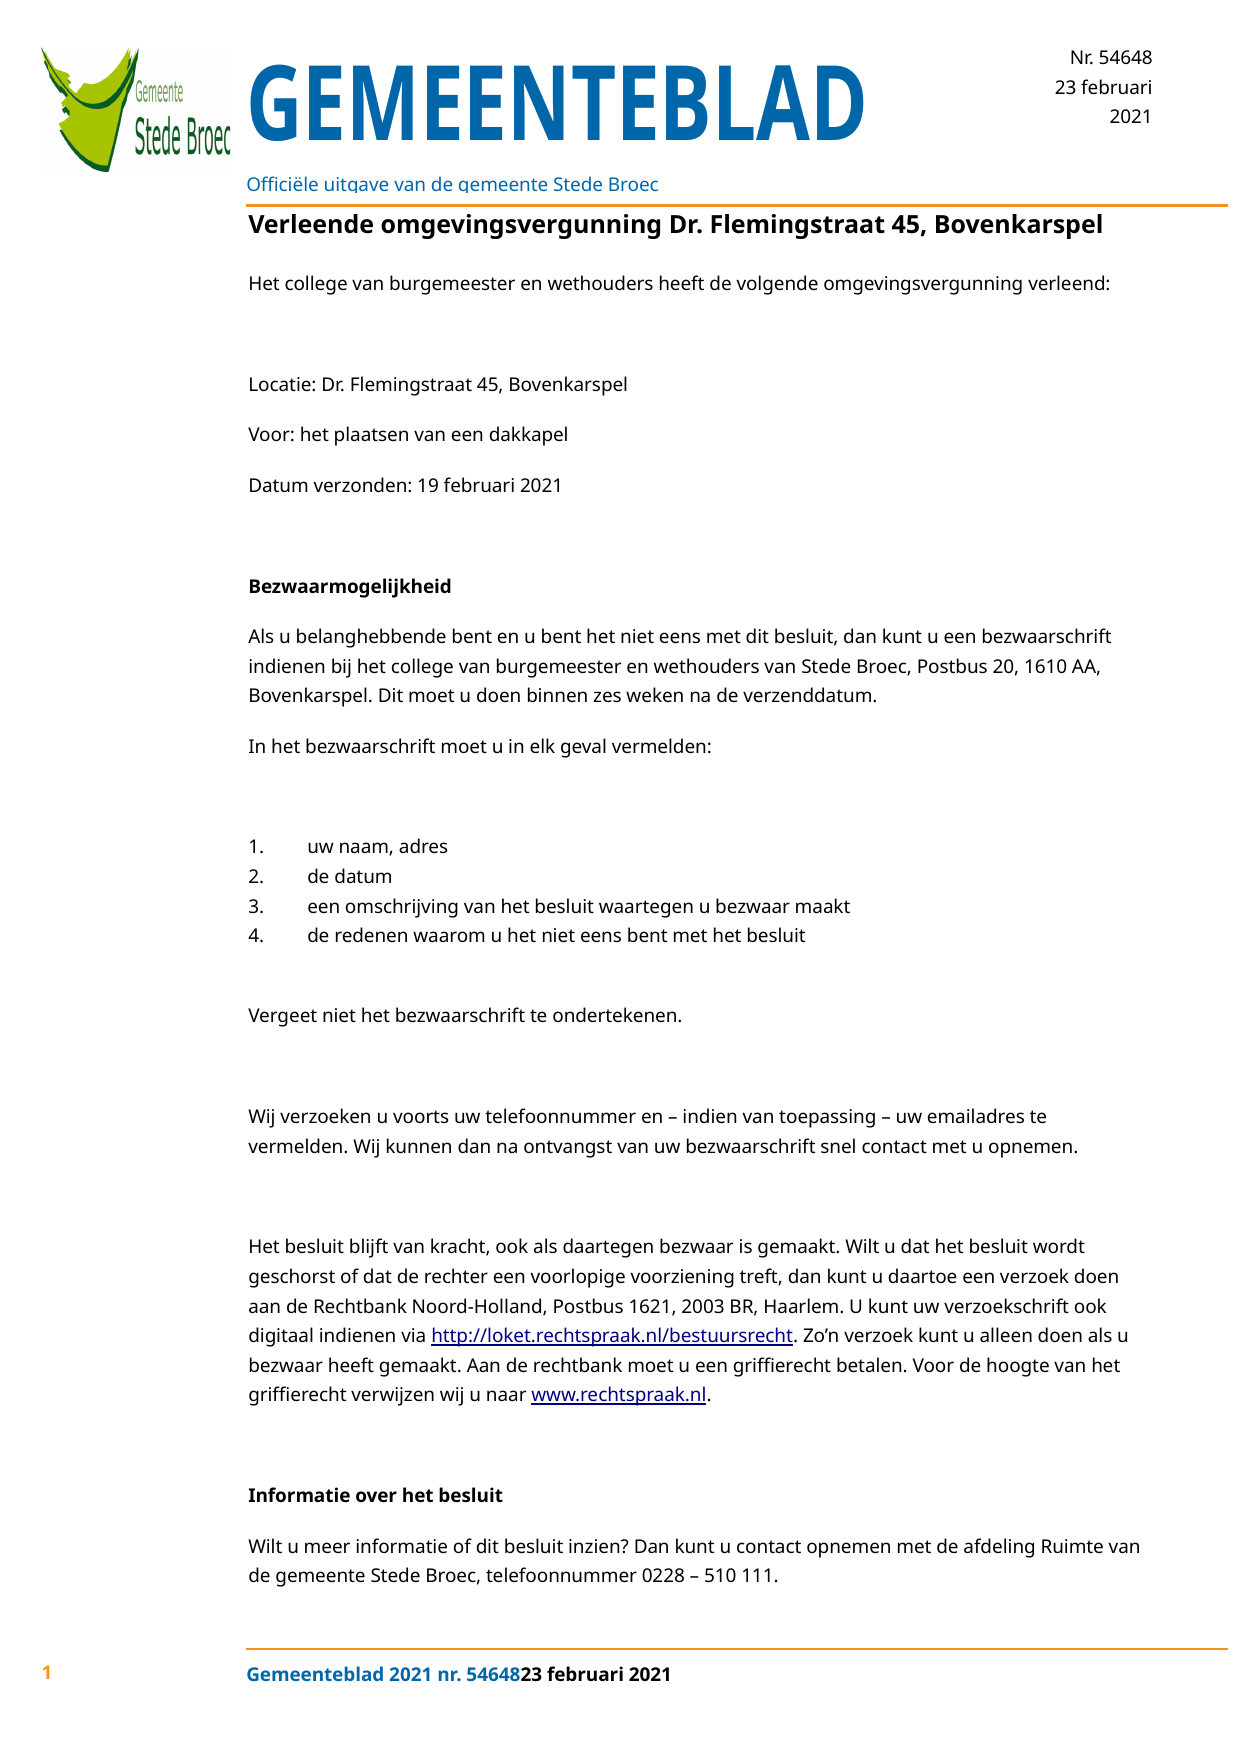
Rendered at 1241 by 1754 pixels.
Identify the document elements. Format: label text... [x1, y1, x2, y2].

text Het college van burgemeester en wethouders heeft de volgende omgevingsvergunning verleend: [248, 270, 1152, 296]
text Locatie: Dr. Flemingstraat 45, Bovenkarspel [248, 371, 1152, 397]
text Verleende omgevingsvergunning Dr. Flemingstraat 45, Bovenkarspel [248, 207, 1152, 241]
text Wilt u meer informatie of dit besluit inzien? Dan kunt u contact opnemen met de afdeling Ruimte van de gemeente Stede Broec, telefoonnummer 0228 – 510 111. [248, 1533, 1152, 1588]
text Voor: het plaatsen van een dakkapel [248, 422, 1152, 447]
text Datum verzonden: 19 februari 2021 [248, 472, 1152, 498]
text Bezwaarmogelijkheid [248, 573, 1152, 598]
list de redenen waarom u het niet eens bent met het besluit [248, 922, 1152, 948]
list een omschrijving van het besluit waartegen u bezwaar maakt [248, 893, 1152, 918]
text Wij verzoeken u voorts uw telefoonnummer en – indien van toepassing – uw emailadres te vermelden. Wij kunnen dan na ontvangst van uw bezwaarschrift snel contact met u opnemen. [248, 1103, 1152, 1158]
text Vergeet niet het bezwaarschrift te ondertekenen. [248, 1002, 1152, 1028]
list de datum [248, 863, 1152, 889]
text In het bezwaarschrift moet u in elk geval vermelden: [248, 733, 1152, 758]
text Het besluit blijft van kracht, ook als daartegen bezwaar is gemaakt. Wilt u dat het besluit wordt geschorst of dat de rechter een voorlopige voorziening treft, dan kunt u daartoe een verzoek doen aan de Rechtbank Noord-Holland, Postbus 1621, 2003 BR, Haarlem. U kunt uw verzoekschrift ook digitaal indienen via http://loket.rechtspraak.nl/bestuursrecht. Zo’n verzoek kunt u alleen doen als u bezwaar heeft gemaakt. Aan de rechtbank moet u een griffierecht betalen. Voor de hoogte van het griffierecht verwijzen wij u naar www.rechtspraak.nl. [248, 1234, 1152, 1407]
picture [41, 47, 231, 172]
text Informatie over het besluit [248, 1482, 1152, 1508]
text Als u belanghebbende bent en u bent het niet eens met dit besluit, dan kunt u een bezwaarschrift indienen bij het college van burgemeester en wethouders van Stede Broec, Postbus 20, 1610 AA, Bovenkarspel. Dit moet u doen binnen zes weken na de verzenddatum. [248, 623, 1152, 708]
list uw naam, adres [248, 834, 1152, 859]
